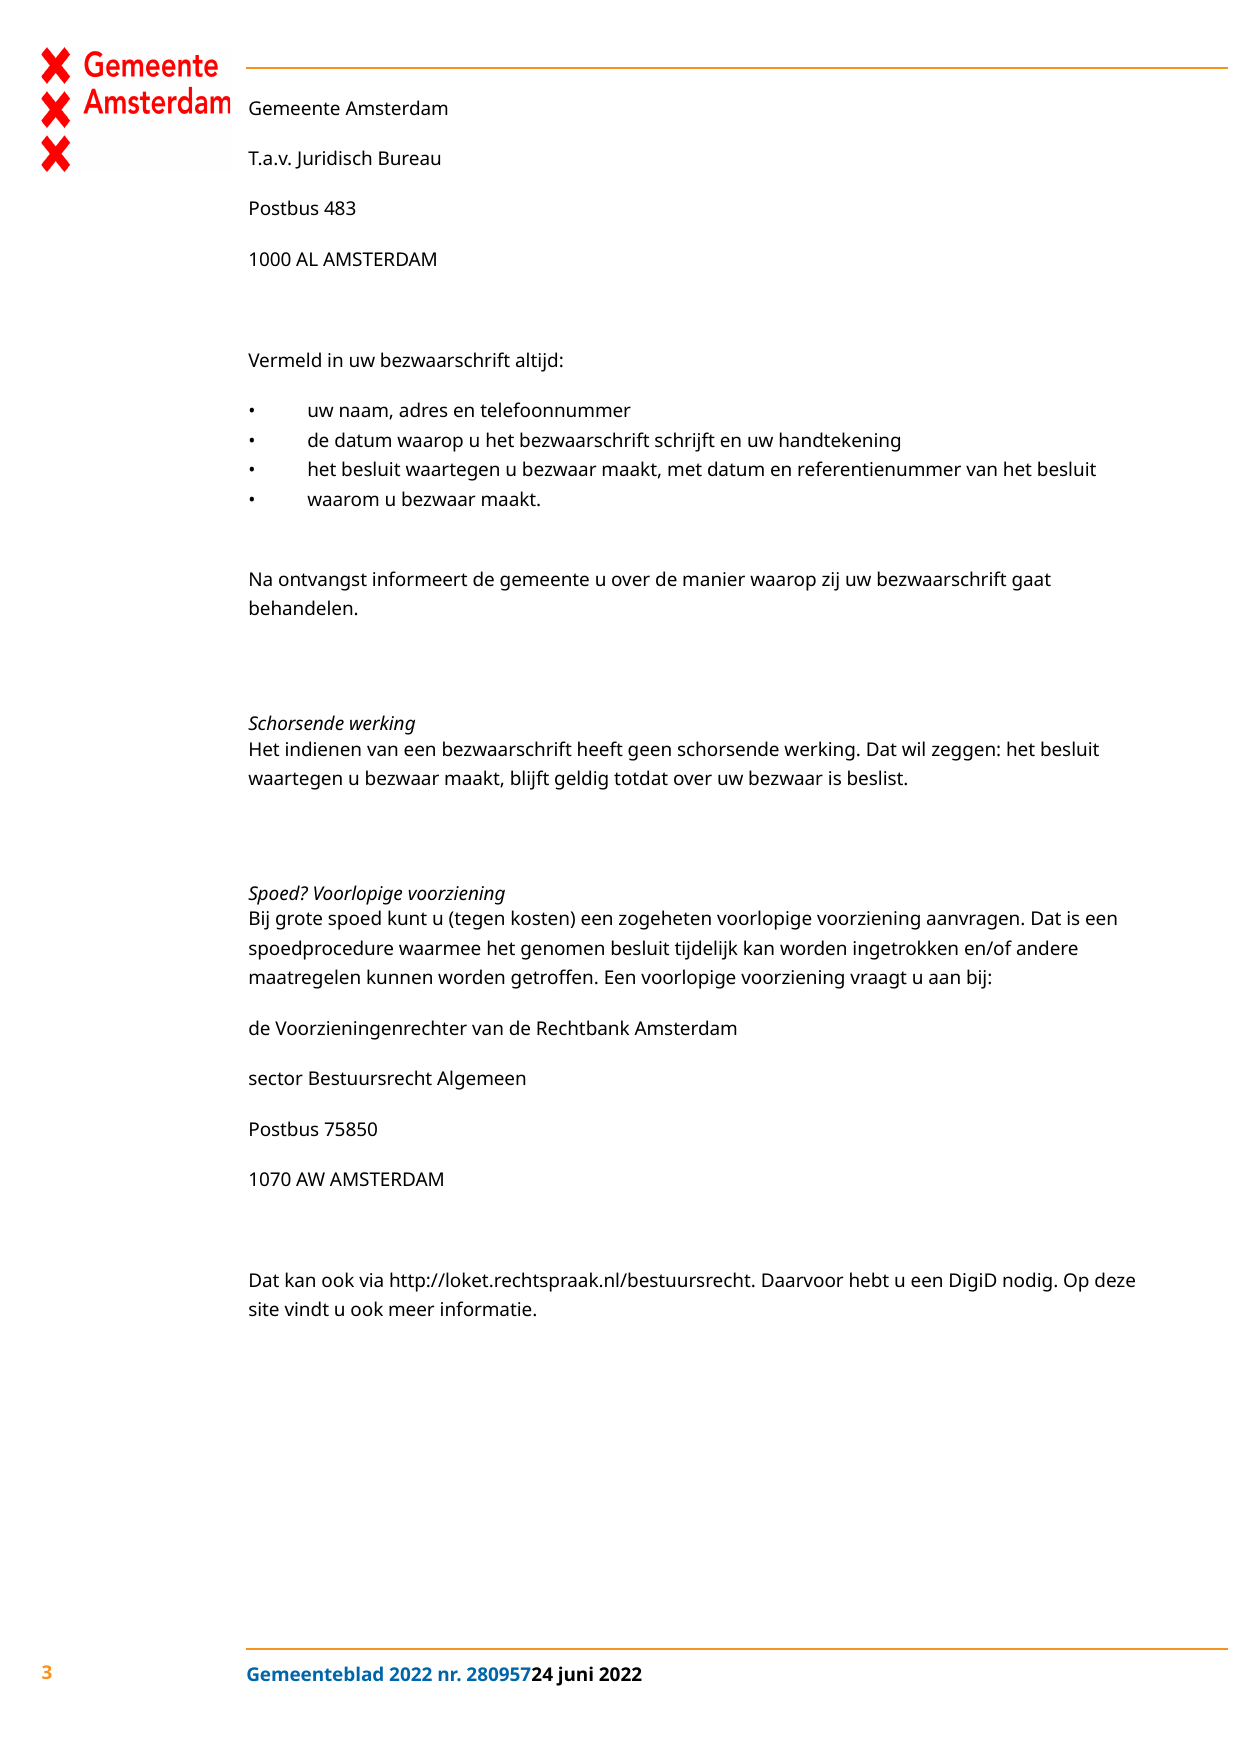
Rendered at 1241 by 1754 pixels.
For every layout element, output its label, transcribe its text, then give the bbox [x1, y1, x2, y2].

text Schorsende werking [248, 710, 1152, 736]
text Postbus 75850 [248, 1116, 1152, 1142]
list de datum waarop u het bezwaarschrift schrijft en uw handtekening [248, 427, 1152, 453]
text 1000 AL AMSTERDAM [248, 246, 1152, 272]
text Het indienen van een bezwaarschrift heeft geen schorsende werking. Dat wil zeggen: het besluit waartegen u bezwaar maakt, blijft geldig totdat over uw bezwaar is beslist. [248, 736, 1152, 791]
text Postbus 483 [248, 196, 1152, 221]
text T.a.v. Juridisch Bureau [248, 145, 1152, 171]
text Spoed? Voorlopige voorziening [248, 880, 1152, 905]
text Dat kan ook via http://loket.rechtspraak.nl/bestuursrecht. Daarvoor hebt u een DigiD nodig. Op deze site vindt u ook meer informatie. [248, 1267, 1152, 1322]
text sector Bestuursrecht Algemeen [248, 1065, 1152, 1091]
list het besluit waartegen u bezwaar maakt, met datum en referentienummer van het besluit [248, 456, 1152, 482]
list uw naam, adres en telefoonnummer [248, 397, 1152, 423]
text Bij grote spoed kunt u (tegen kosten) een zogeheten voorlopige voorziening aanvragen. Dat is een spoedprocedure waarmee het genomen besluit tijdelijk kan worden ingetrokken en/of andere maatregelen kunnen worden getroffen. Een voorlopige voorziening vraagt u aan bij: [248, 905, 1152, 990]
text 1070 AW AMSTERDAM [248, 1166, 1152, 1192]
text Vermeld in uw bezwaarschrift altijd: [248, 347, 1152, 373]
text Gemeente Amsterdam [248, 95, 1152, 121]
picture [41, 47, 231, 172]
list waarom u bezwaar maakt. [248, 486, 1152, 512]
text Na ontvangst informeert de gemeente u over de manier waarop zij uw bezwaarschrift gaat behandelen. [248, 566, 1152, 621]
text de Voorzieningenrechter van de Rechtbank Amsterdam [248, 1015, 1152, 1041]
